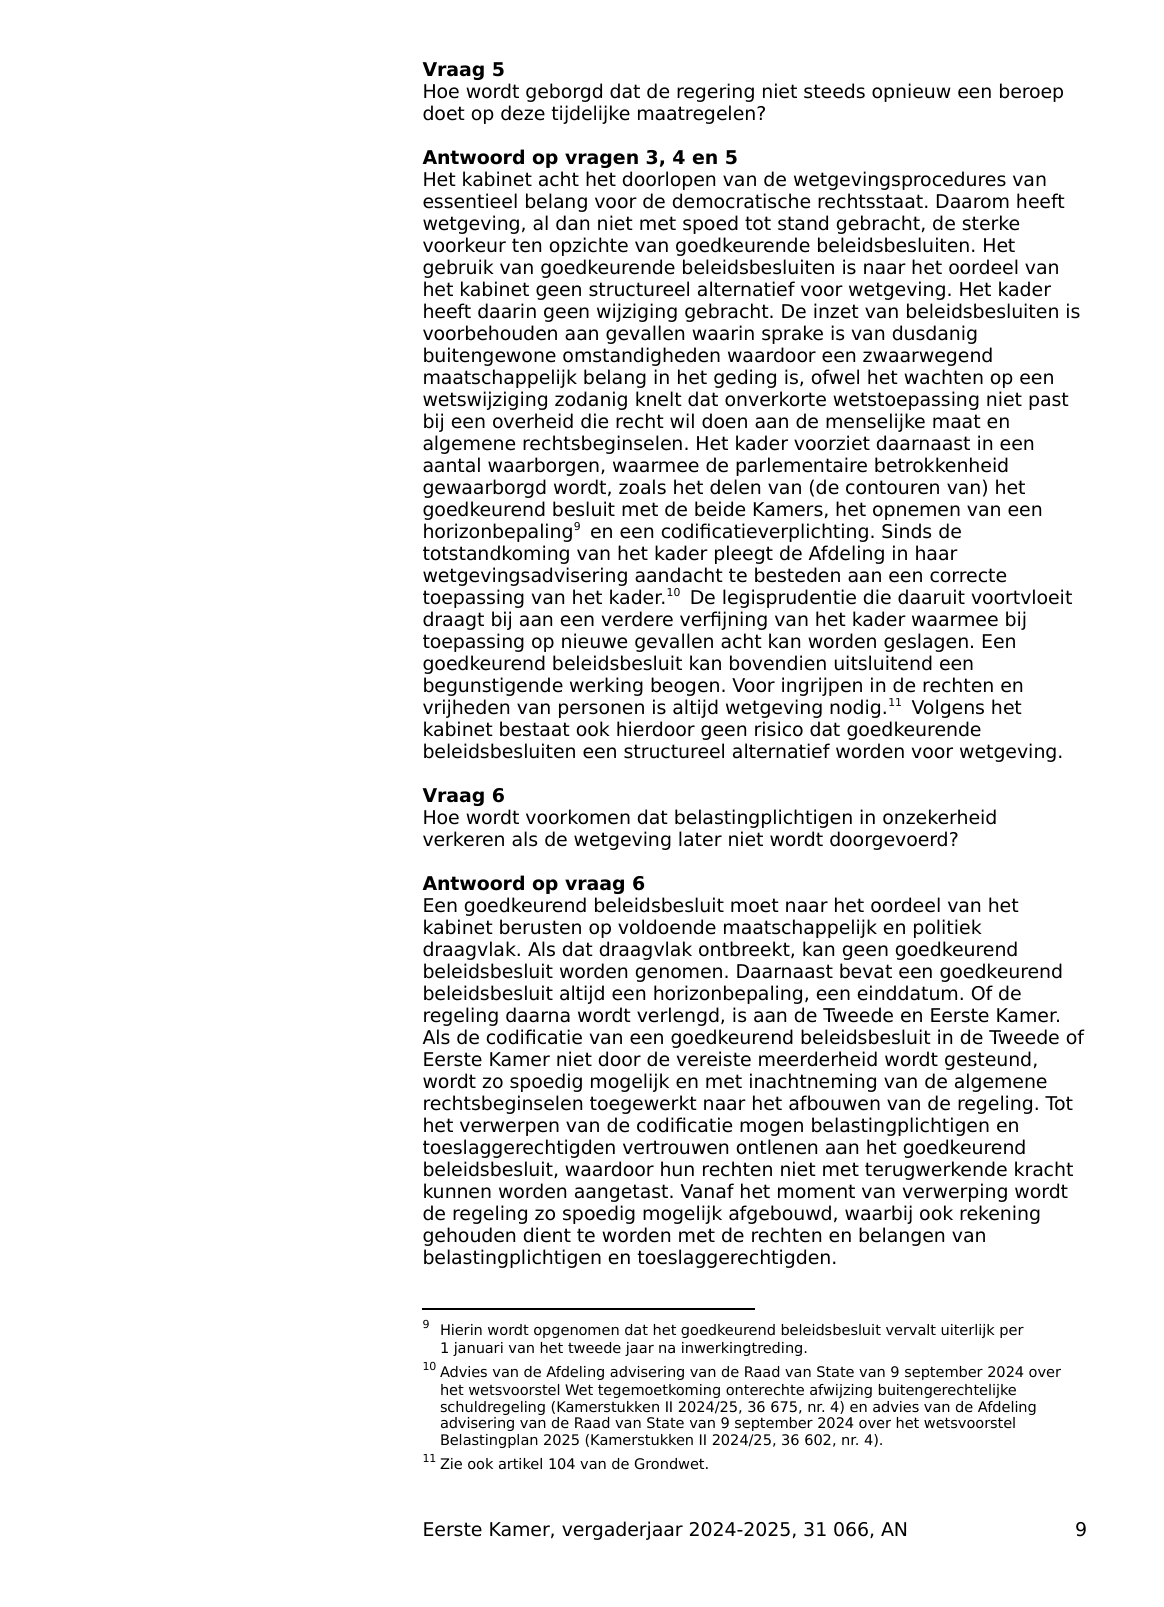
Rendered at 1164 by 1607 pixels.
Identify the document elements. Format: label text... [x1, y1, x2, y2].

text Hoe wordt geborgd dat de regering niet steeds opnieuw een beroep doet op deze tijdelijke maatregelen? [422, 81, 1087, 125]
text Zie ook artikel 104 van de Grondwet. [422, 1452, 1087, 1474]
text Antwoord op vraag 6 [422, 873, 1087, 895]
text Hierin wordt opgenomen dat het goedkeurend beleidsbesluit vervalt uiterlijk per 1 januari van het tweede jaar na inwerkingtreding. [422, 1318, 1087, 1357]
text Het kabinet acht het doorlopen van de wetgevingsprocedures van essentieel belang voor de democratische rechtsstaat. Daarom heeft wetgeving, al dan niet met spoed tot stand gebracht, de sterke voorkeur ten opzichte van goedkeurende beleidsbesluiten. Het gebruik van goedkeurende beleidsbesluiten is naar het oordeel van het kabinet geen structureel alternatief voor wetgeving. Het kader heeft daarin geen wijziging gebracht. De inzet van beleidsbesluiten is voorbehouden aan gevallen waarin sprake is van dusdanig buitengewone omstandigheden waardoor een zwaarwegend maatschappelijk belang in het geding is, ofwel het wachten op een wetswijziging zodanig knelt dat onverkorte wetstoepassing niet past bij een overheid die recht wil doen aan de menselijke maat en algemene rechtsbeginselen. Het kader voorziet daarnaast in een aantal waarborgen, waarmee de parlementaire betrokkenheid gewaarborgd wordt, zoals het delen van (de contouren van) het goedkeurend besluit met de beide Kamers, het opnemen van een horizonbepaling en een codificatieverplichting. Sinds de totstandkoming van het kader pleegt de Afdeling in haar wetgevingsadvisering aandacht te besteden aan een correcte toepassing van het kader. De legisprudentie die daaruit voortvloeit draagt bij aan een verdere verfijning van het kader waarmee bij toepassing op nieuwe gevallen acht kan worden geslagen. Een goedkeurend beleidsbesluit kan bovendien uitsluitend een begunstigende werking beogen. Voor ingrijpen in de rechten en vrijheden van personen is altijd wetgeving nodig. Volgens het kabinet bestaat ook hierdoor geen risico dat goedkeurende beleidsbesluiten een structureel alternatief worden voor wetgeving. [422, 169, 1087, 763]
text Vraag 6 [422, 785, 1087, 807]
text Advies van de Afdeling advisering van de Raad van State van 9 september 2024 over het wetsvoorstel Wet tegemoetkoming onterechte afwijzing buitengerechtelijke schuldregeling (Kamerstukken II 2024/25, 36 675, nr. 4) en advies van de Afdeling advisering van de Raad van State van 9 september 2024 over het wetsvoorstel Belastingplan 2025 (Kamerstukken II 2024/25, 36 602, nr. 4). [422, 1360, 1087, 1449]
text Hoe wordt voorkomen dat belastingplichtigen in onzekerheid verkeren als de wetgeving later niet wordt doorgevoerd? [422, 807, 1087, 851]
text Een goedkeurend beleidsbesluit moet naar het oordeel van het kabinet berusten op voldoende maatschappelijk en politiek draagvlak. Als dat draagvlak ontbreekt, kan geen goedkeurend beleidsbesluit worden genomen. Daarnaast bevat een goedkeurend beleidsbesluit altijd een horizonbepaling, een einddatum. Of de regeling daarna wordt verlengd, is aan de Tweede en Eerste Kamer. Als de codificatie van een goedkeurend beleidsbesluit in de Tweede of Eerste Kamer niet door de vereiste meerderheid wordt gesteund, wordt zo spoedig mogelijk en met inachtneming van de algemene rechtsbeginselen toegewerkt naar het afbouwen van de regeling. Tot het verwerpen van de codificatie mogen belastingplichtigen en toeslaggerechtigden vertrouwen ontlenen aan het goedkeurend beleidsbesluit, waardoor hun rechten niet met terugwerkende kracht kunnen worden aangetast. Vanaf het moment van verwerping wordt de regeling zo spoedig mogelijk afgebouwd, waarbij ook rekening gehouden dient te worden met de rechten en belangen van belastingplichtigen en toeslaggerechtigden. [422, 895, 1087, 1268]
text Vraag 5 [422, 59, 1087, 81]
text Antwoord op vragen 3, 4 en 5 [422, 147, 1087, 169]
